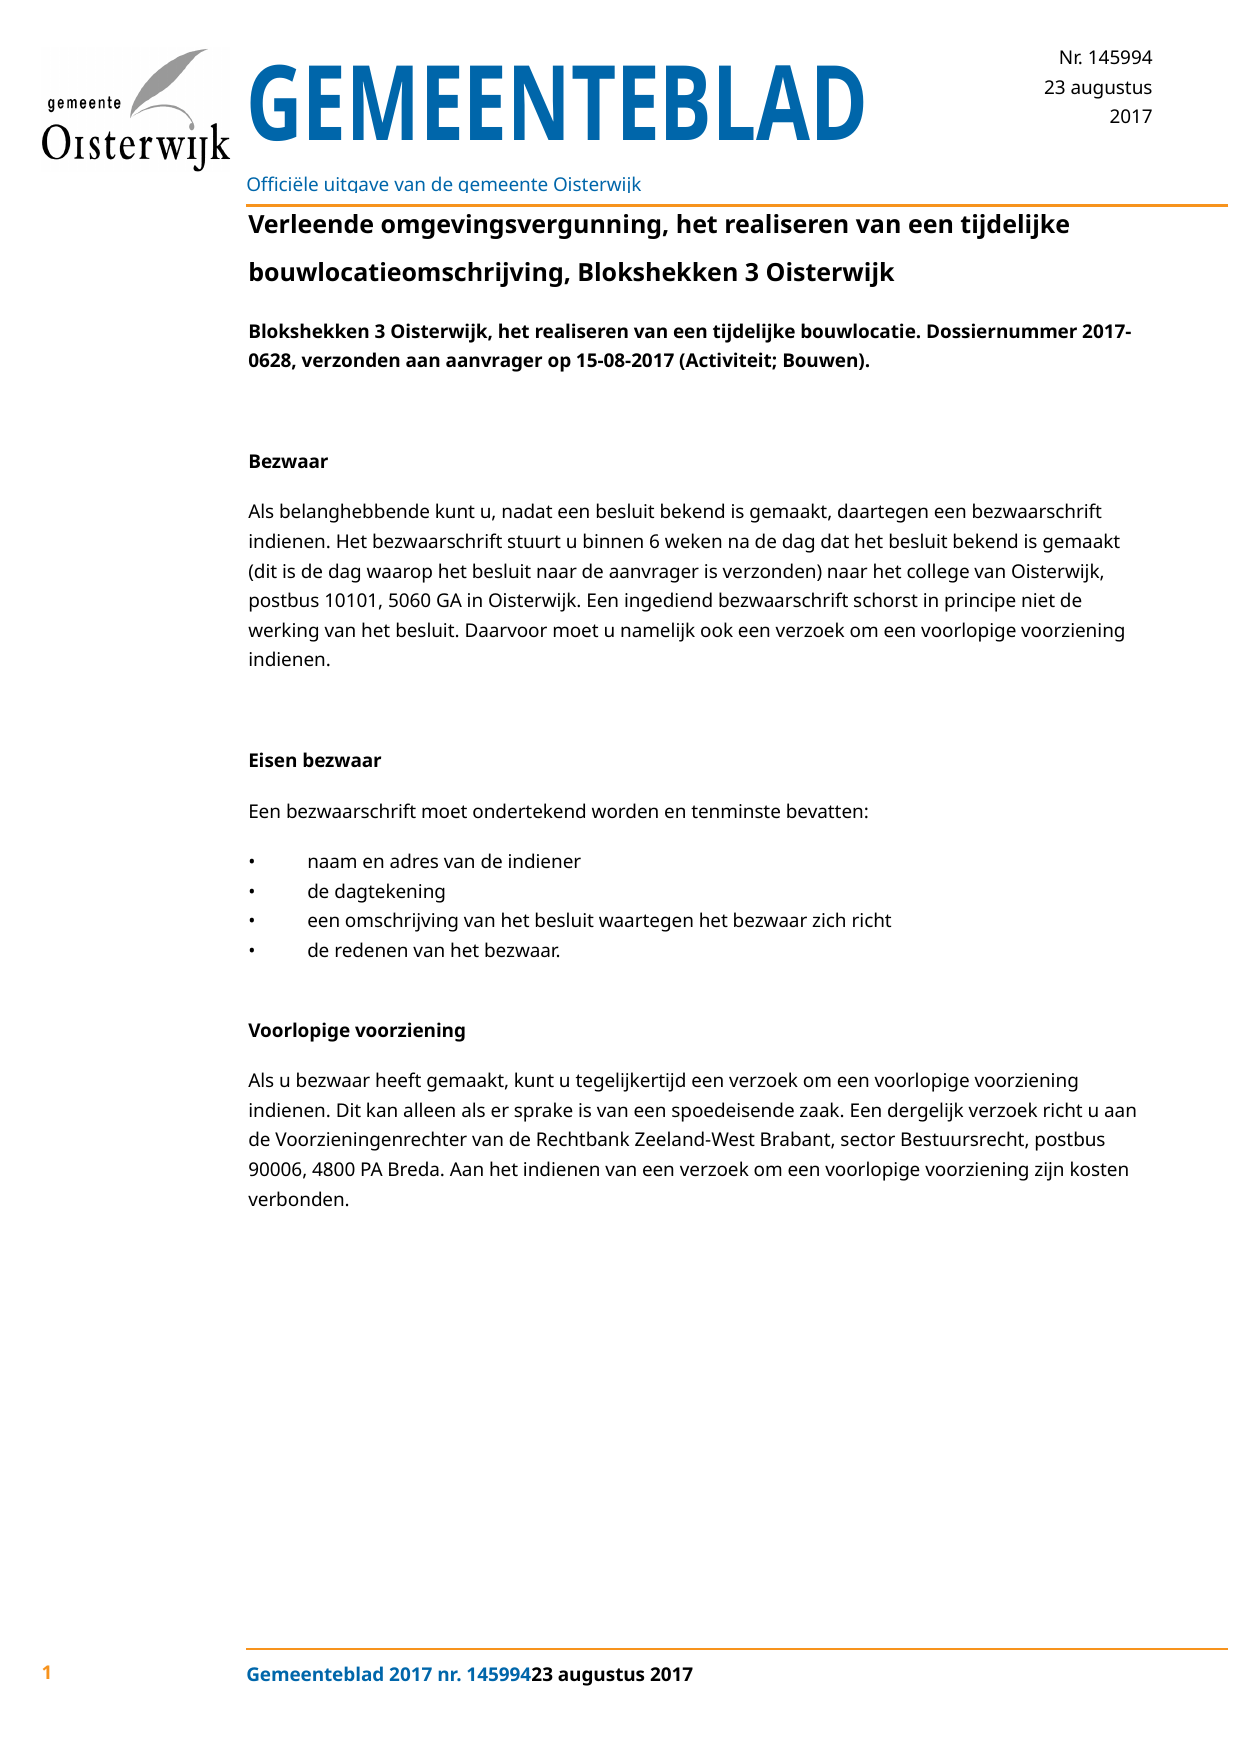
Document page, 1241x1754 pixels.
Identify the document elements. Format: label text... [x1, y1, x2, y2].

text Blokshekken 3 Oisterwijk, het realiseren van een tijdelijke bouwlocatie. Dossiernummer 2017-0628, verzonden aan aanvrager op 15-08-2017 (Activiteit; Bouwen). [248, 318, 1152, 373]
picture [41, 47, 231, 172]
text Voorlopige voorziening [248, 1017, 1152, 1043]
text Een bezwaarschrift moet ondertekend worden en tenminste bevatten: [248, 798, 1152, 824]
text Verleende omgevingsvergunning, het realiseren van een tijdelijke bouwlocatieomschrijving, Blokshekken 3 Oisterwijk [248, 207, 1152, 288]
text Als u bezwaar heeft gemaakt, kunt u tegelijkertijd een verzoek om een voorlopige voorziening indienen. Dit kan alleen als er sprake is van een spoedeisende zaak. Een dergelijk verzoek richt u aan de Voorzieningenrechter van de Rechtbank Zeeland-West Brabant, sector Bestuursrecht, postbus 90006, 4800 PA Breda. Aan het indienen van een verzoek om een voorlopige voorziening zijn kosten verbonden. [248, 1067, 1152, 1212]
list naam en adres van de indiener [248, 848, 1152, 874]
list de dagtekening [248, 878, 1152, 904]
text Als belanghebbende kunt u, nadat een besluit bekend is gemaakt, daartegen een bezwaarschrift indienen. Het bezwaarschrift stuurt u binnen 6 weken na de dag dat het besluit bekend is gemaakt (dit is de dag waarop het besluit naar de aanvrager is verzonden) naar het college van Oisterwijk, postbus 10101, 5060 GA in Oisterwijk. Een ingediend bezwaarschrift schorst in principe niet de werking van het besluit. Daarvoor moet u namelijk ook een verzoek om een voorlopige voorziening indienen. [248, 499, 1152, 672]
list een omschrijving van het besluit waartegen het bezwaar zich richt [248, 907, 1152, 933]
text Eisen bezwaar [248, 747, 1152, 773]
text Bezwaar [248, 448, 1152, 474]
list de redenen van het bezwaar. [248, 937, 1152, 963]
